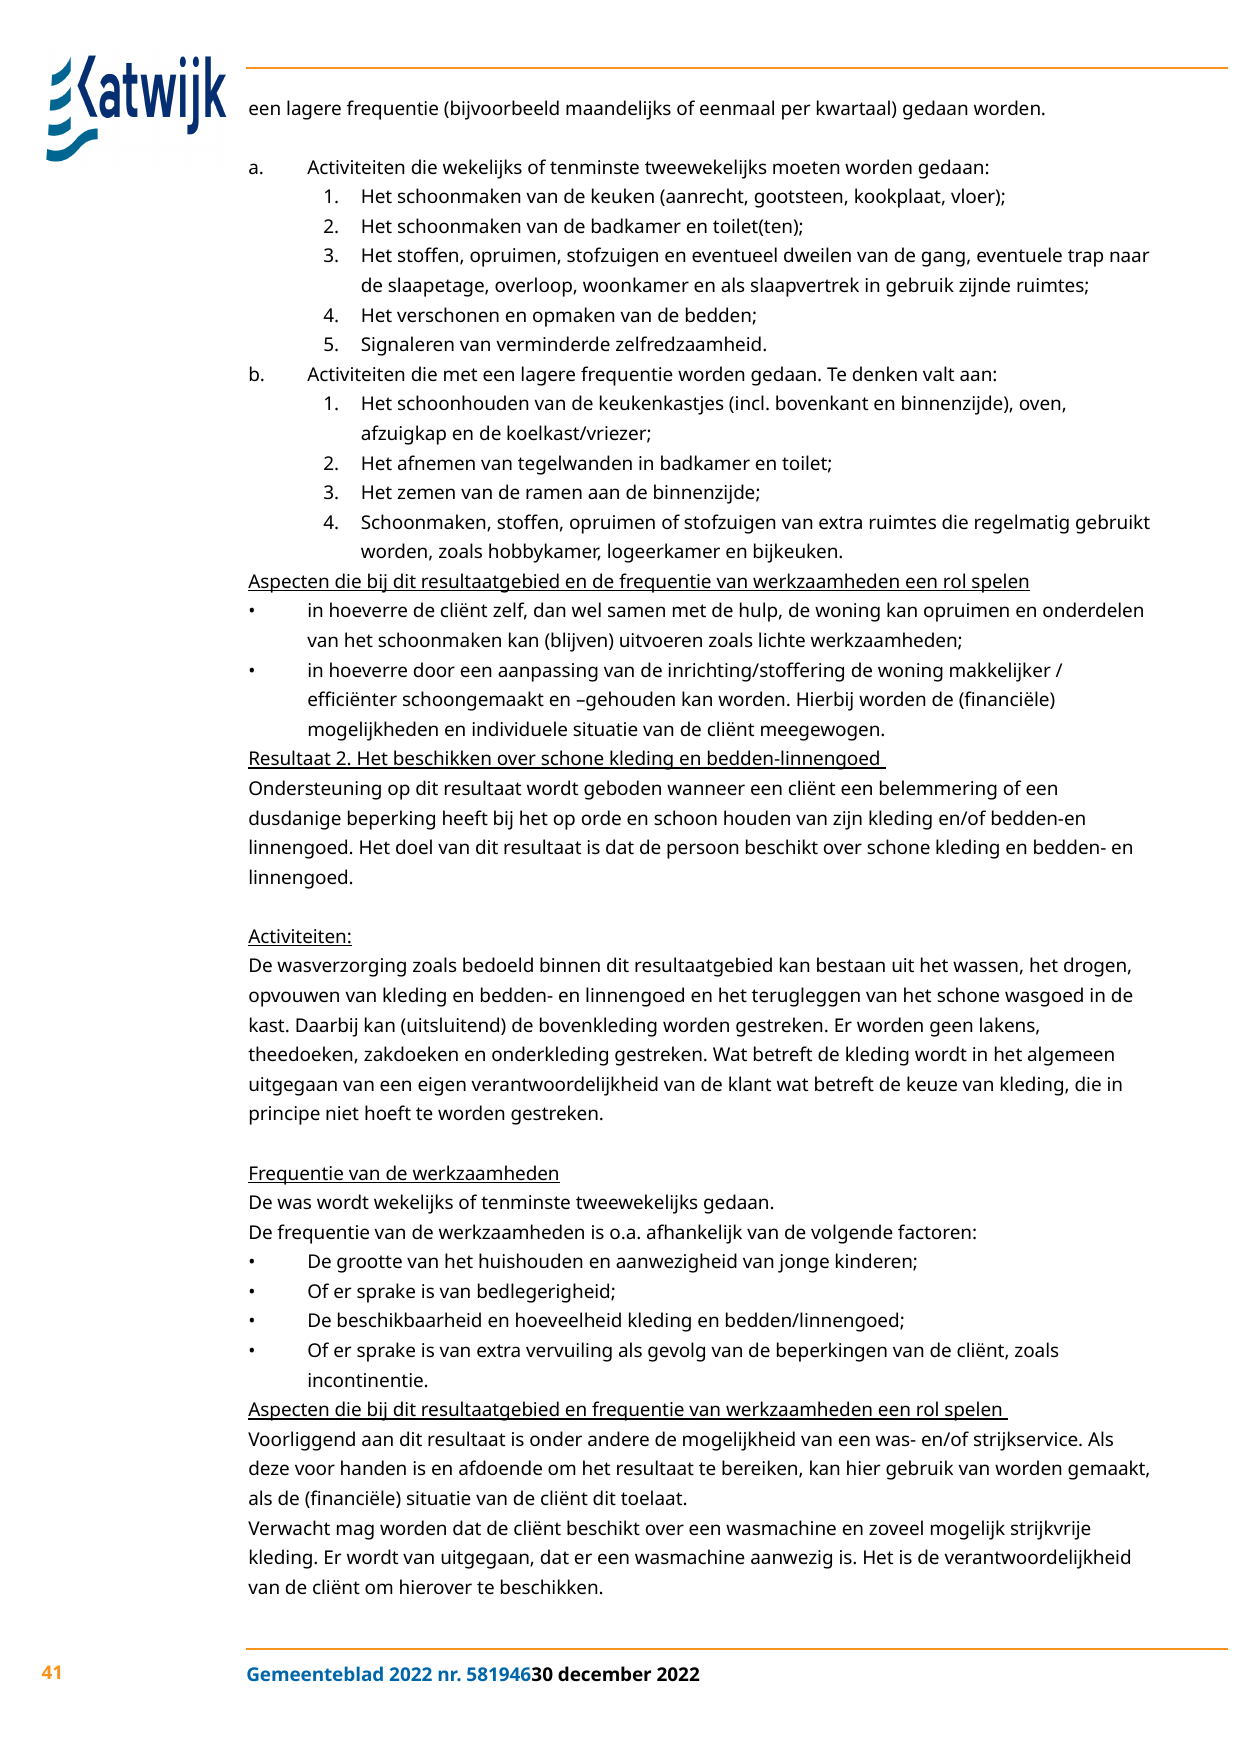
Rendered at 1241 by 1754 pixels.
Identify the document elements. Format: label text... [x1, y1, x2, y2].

text Aspecten die bij dit resultaatgebied en frequentie van werkzaamheden een rol spelen [248, 1396, 1152, 1422]
list Het schoonmaken van de badkamer en toilet(ten); [323, 213, 1152, 239]
picture [41, 47, 231, 172]
list Het schoonhouden van de keukenkastjes (incl. bovenkant en binnenzijde), oven, afzuigkap en de koelkast/vriezer; [323, 391, 1152, 446]
text De frequentie van de werkzaamheden is o.a. afhankelijk van de volgende factoren: [248, 1219, 1152, 1245]
text De was wordt wekelijks of tenminste tweewekelijks gedaan. [248, 1189, 1152, 1215]
text Frequentie van de werkzaamheden [248, 1160, 1152, 1186]
list Het schoonmaken van de keuken (aanrecht, gootsteen, kookplaat, vloer); [323, 183, 1152, 209]
list Of er sprake is van bedlegerigheid; [248, 1278, 1152, 1304]
text Resultaat 2. Het beschikken over schone kleding en bedden-linnengoed [248, 746, 1152, 771]
text Verwacht mag worden dat de cliënt beschikt over een wasmachine en zoveel mogelijk strijkvrije kleding. Er wordt van uitgegaan, dat er een wasmachine aanwezig is. Het is de verantwoordelijkheid van de cliënt om hierover te beschikken. [248, 1515, 1152, 1600]
text Aspecten die bij dit resultaatgebied en de frequentie van werkzaamheden een rol spelen [248, 568, 1152, 594]
text een lagere frequentie (bijvoorbeeld maandelijks of eenmaal per kwartaal) gedaan worden. [248, 95, 1152, 121]
list Schoonmaken, stoffen, opruimen of stofzuigen van extra ruimtes die regelmatig gebruikt worden, zoals hobbykamer, logeerkamer en bijkeuken. [323, 509, 1152, 564]
list Activiteiten die met een lagere frequentie worden gedaan. Te denken valt aan: [248, 361, 1152, 387]
list Het verschonen en opmaken van de bedden; [323, 302, 1152, 328]
text Ondersteuning op dit resultaat wordt geboden wanneer een cliënt een belemmering of een dusdanige beperking heeft bij het op orde en schoon houden van zijn kleding en/of bedden-en linnengoed. Het doel van dit resultaat is dat de persoon beschikt over schone kleding en bedden- en linnengoed. [248, 775, 1152, 890]
text Voorliggend aan dit resultaat is onder andere de mogelijkheid van een was- en/of strijkservice. Als deze voor handen is en afdoende om het resultaat te bereiken, kan hier gebruik van worden gemaakt, als de (financiële) situatie van de cliënt dit toelaat. [248, 1426, 1152, 1511]
list in hoeverre door een aanpassing van de inrichting/stoffering de woning makkelijker / efficiënter schoongemaakt en –gehouden kan worden. Hierbij worden de (financiële) mogelijkheden en individuele situatie van de cliënt meegewogen. [248, 657, 1152, 742]
list Het afnemen van tegelwanden in badkamer en toilet; [323, 450, 1152, 476]
text De wasverzorging zoals bedoeld binnen dit resultaatgebied kan bestaan uit het wassen, het drogen, opvouwen van kleding en bedden- en linnengoed en het terugleggen van het schone wasgoed in de kast. Daarbij kan (uitsluitend) de bovenkleding worden gestreken. Er worden geen lakens, theedoeken, zakdoeken en onderkleding gestreken. Wat betreft de kleding wordt in het algemeen uitgegaan van een eigen verantwoordelijkheid van de klant wat betreft de keuze van kleding, die in principe niet hoeft te worden gestreken. [248, 953, 1152, 1126]
list De grootte van het huishouden en aanwezigheid van jonge kinderen; [248, 1248, 1152, 1274]
list Of er sprake is van extra vervuiling als gevolg van de beperkingen van de cliënt, zoals incontinentie. [248, 1337, 1152, 1393]
list Signaleren van verminderde zelfredzaamheid. [323, 331, 1152, 357]
list in hoeverre de cliënt zelf, dan wel samen met de hulp, de woning kan opruimen en onderdelen van het schoonmaken kan (blijven) uitvoeren zoals lichte werkzaamheden; [248, 598, 1152, 653]
list Het stoffen, opruimen, stofzuigen en eventueel dweilen van de gang, eventuele trap naar de slaapetage, overloop, woonkamer en als slaapvertrek in gebruik zijnde ruimtes; [323, 243, 1152, 298]
text Activiteiten: [248, 923, 1152, 949]
list Het zemen van de ramen aan de binnenzijde; [323, 479, 1152, 505]
list De beschikbaarheid en hoeveelheid kleding en bedden/linnengoed; [248, 1308, 1152, 1333]
list Activiteiten die wekelijks of tenminste tweewekelijks moeten worden gedaan: [248, 154, 1152, 180]
